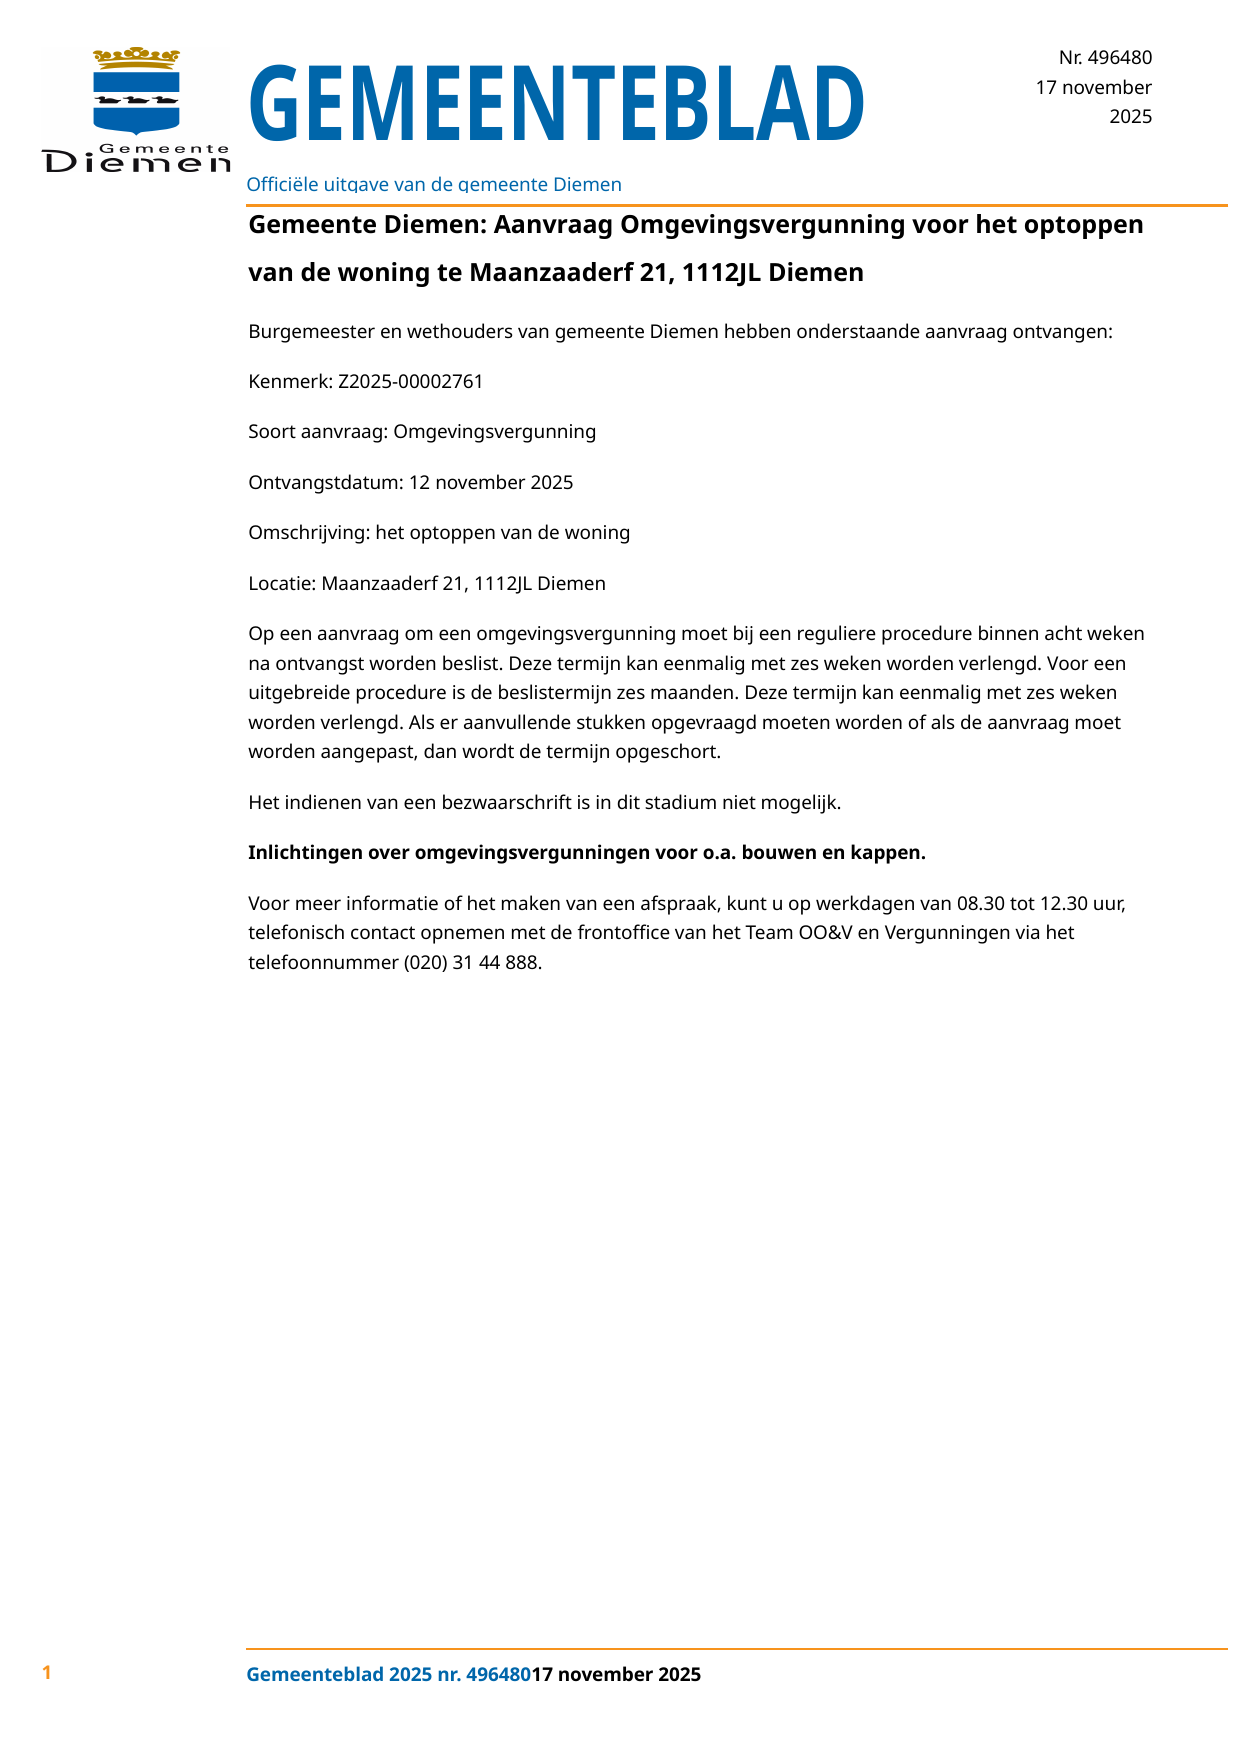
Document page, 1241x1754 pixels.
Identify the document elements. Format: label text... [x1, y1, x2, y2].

text Gemeente Diemen: Aanvraag Omgevingsvergunning voor het optoppen van de woning te Maanzaaderf 21, 1112JL Diemen [248, 207, 1152, 288]
text Burgemeester en wethouders van gemeente Diemen hebben onderstaande aanvraag ontvangen: [248, 318, 1152, 344]
text Op een aanvraag om een omgevingsvergunning moet bij een reguliere procedure binnen acht weken na ontvangst worden beslist. Deze termijn kan eenmalig met zes weken worden verlengd. Voor een uitgebreide procedure is de beslistermijn zes maanden. Deze termijn kan eenmalig met zes weken worden verlengd. Als er aanvullende stukken opgevraagd moeten worden of als de aanvraag moet worden aangepast, dan wordt de termijn opgeschort. [248, 620, 1152, 764]
text Locatie: Maanzaaderf 21, 1112JL Diemen [248, 570, 1152, 596]
text Voor meer informatie of het maken van een afspraak, kunt u op werkdagen van 08.30 tot 12.30 uur, telefonisch contact opnemen met de frontoffice van het Team OO&V en Vergunningen via het telefoonnummer (020) 31 44 888. [248, 890, 1152, 975]
text Het indienen van een bezwaarschrift is in dit stadium niet mogelijk. [248, 789, 1152, 815]
text Inlichtingen over omgevingsvergunningen voor o.a. bouwen en kappen. [248, 839, 1152, 865]
text Omschrijving: het optoppen van de woning [248, 519, 1152, 545]
text Soort aanvraag: Omgevingsvergunning [248, 419, 1152, 444]
text Ontvangstdatum: 12 november 2025 [248, 469, 1152, 495]
picture [41, 47, 231, 172]
text Kenmerk: Z2025-00002761 [248, 368, 1152, 394]
